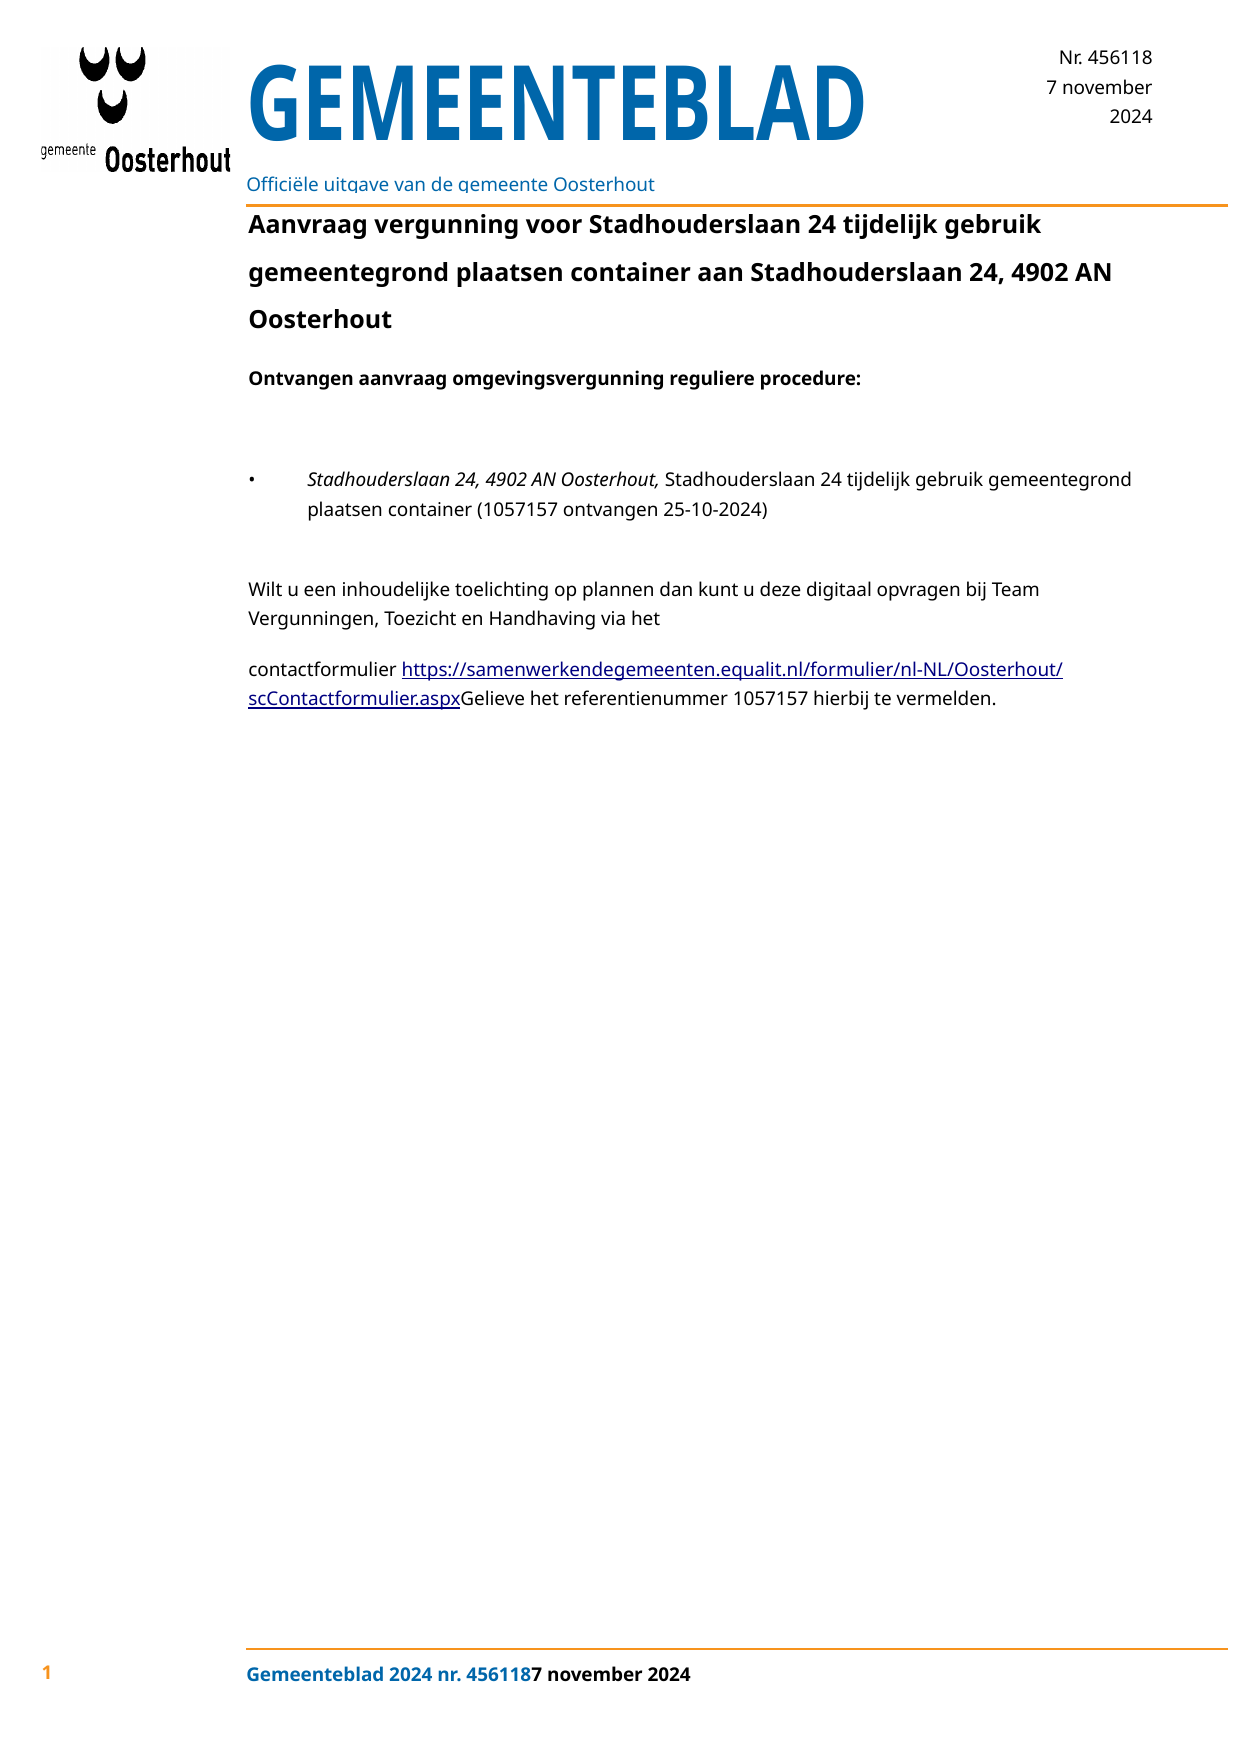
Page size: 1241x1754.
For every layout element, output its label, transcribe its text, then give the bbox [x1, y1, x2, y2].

text Wilt u een inhoudelijke toelichting op plannen dan kunt u deze digitaal opvragen bij Team Vergunningen, Toezicht en Handhaving via het [248, 576, 1152, 631]
list Stadhouderslaan 24, 4902 AN Oosterhout, Stadhouderslaan 24 tijdelijk gebruik gemeentegrond plaatsen container (1057157 ontvangen 25-10-2024) [248, 466, 1152, 522]
text contactformulier https://samenwerkendegemeenten.equalit.nl/formulier/nl-NL/Oosterhout/scContactformulier.aspxGelieve het referentienummer 1057157 hierbij te vermelden. [248, 656, 1152, 711]
text Aanvraag vergunning voor Stadhouderslaan 24 tijdelijk gebruik gemeentegrond plaatsen container aan Stadhouderslaan 24, 4902 AN Oosterhout [248, 207, 1152, 336]
text Ontvangen aanvraag omgevingsvergunning reguliere procedure: [248, 366, 1152, 391]
picture [41, 47, 231, 172]
